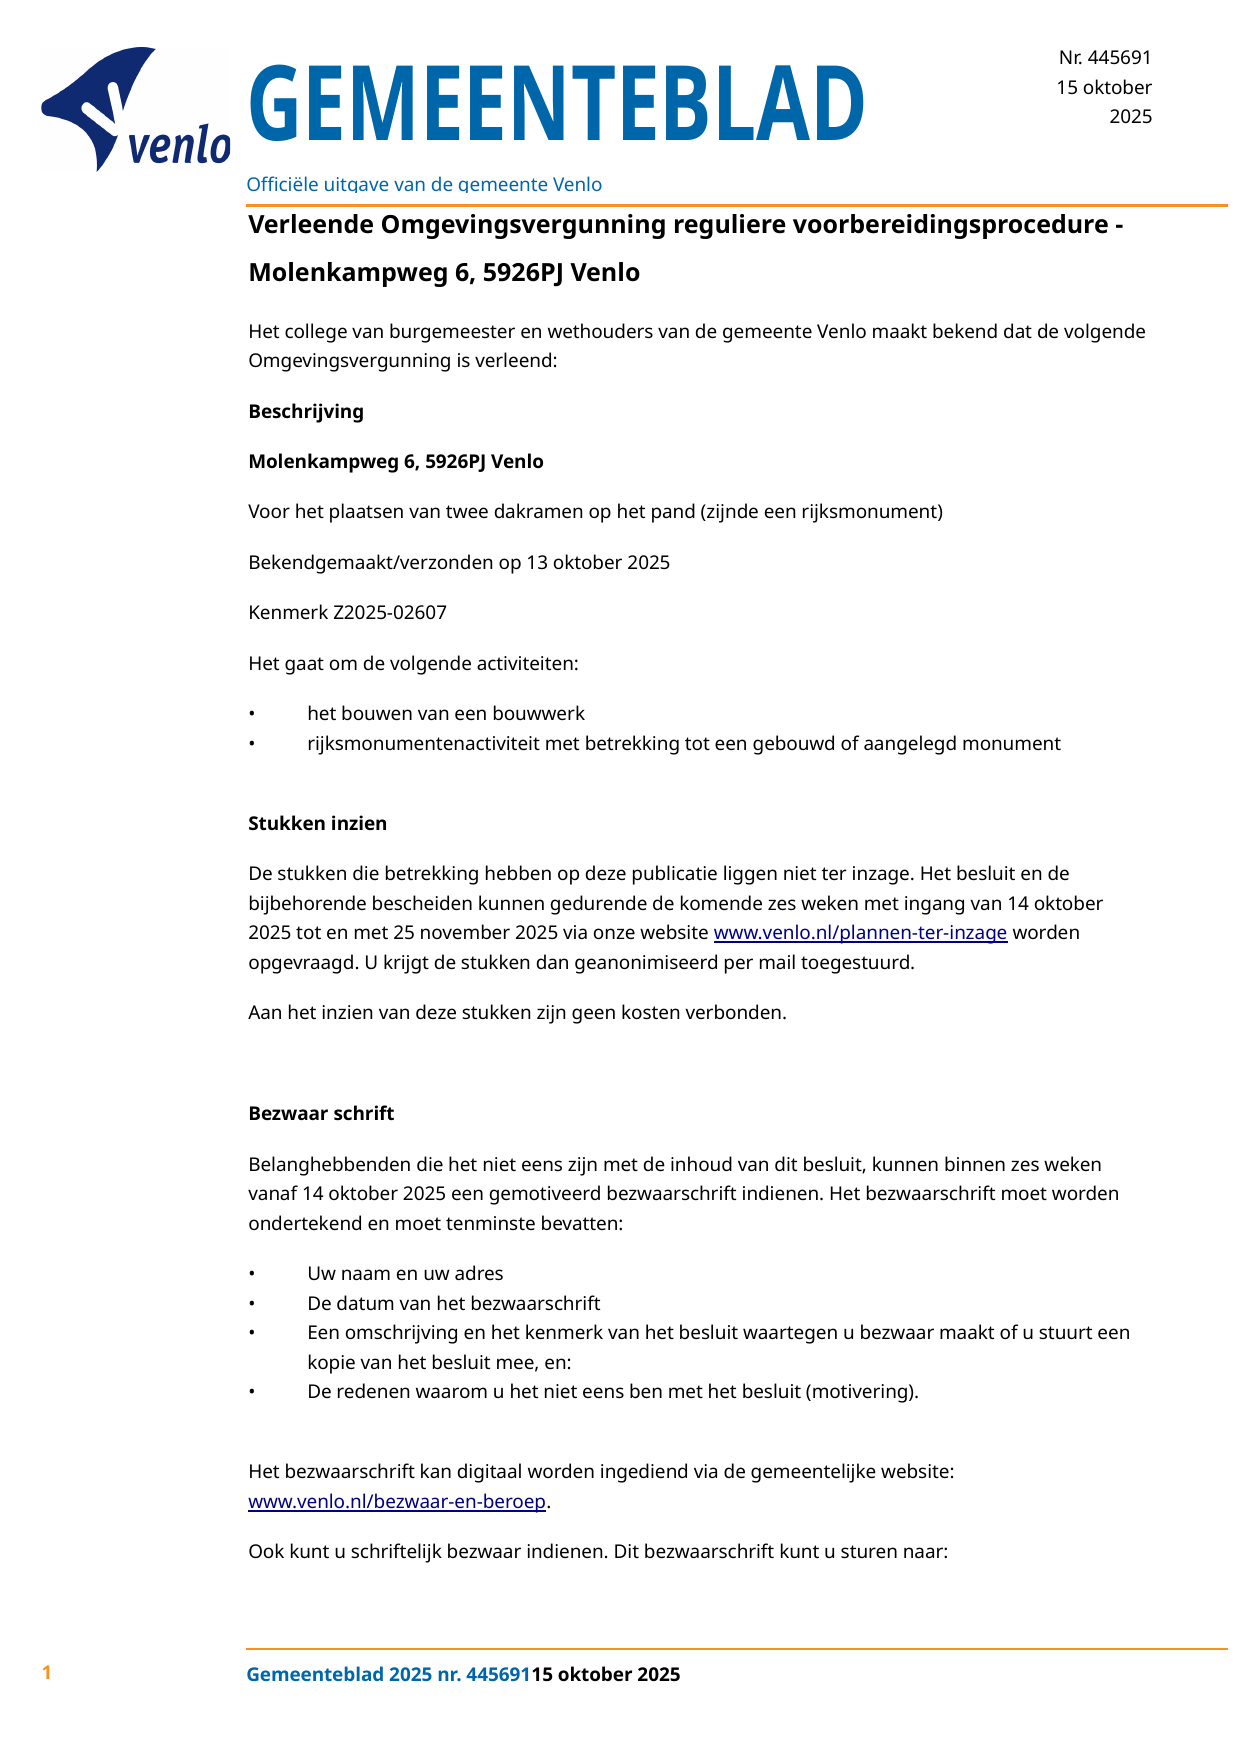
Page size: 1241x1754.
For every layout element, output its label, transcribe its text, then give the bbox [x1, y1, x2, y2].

text Kenmerk Z2025-02607 [248, 599, 1152, 625]
text Voor het plaatsen van twee dakramen op het pand (zijnde een rijksmonument) [248, 499, 1152, 524]
picture [41, 47, 231, 172]
text Stukken inzien [248, 810, 1152, 836]
list rijksmonumentenactiviteit met betrekking tot een gebouwd of aangelegd monument [248, 730, 1152, 756]
text Het bezwaarschrift kan digitaal worden ingediend via de gemeentelijke website: www.venlo.nl/bezwaar-en-beroep. [248, 1459, 1152, 1514]
list De datum van het bezwaarschrift [248, 1290, 1152, 1316]
text Belanghebbenden die het niet eens zijn met de inhoud van dit besluit, kunnen binnen zes weken vanaf 14 oktober 2025 een gemotiveerd bezwaarschrift indienen. Het bezwaarschrift moet worden ondertekend en moet tenminste bevatten: [248, 1151, 1152, 1236]
text Ook kunt u schriftelijk bezwaar indienen. Dit bezwaarschrift kunt u sturen naar: [248, 1539, 1152, 1564]
text Het gaat om de volgende activiteiten: [248, 650, 1152, 676]
text De stukken die betrekking hebben op deze publicatie liggen niet ter inzage. Het besluit en de bijbehorende bescheiden kunnen gedurende de komende zes weken met ingang van 14 oktober 2025 tot en met 25 november 2025 via onze website www.venlo.nl/plannen-ter-inzage worden opgevraagd. U krijgt de stukken dan geanonimiseerd per mail toegestuurd. [248, 860, 1152, 975]
list De redenen waarom u het niet eens ben met het besluit (motivering). [248, 1379, 1152, 1404]
text Molenkampweg 6, 5926PJ Venlo [248, 448, 1152, 474]
list Een omschrijving en het kenmerk van het besluit waartegen u bezwaar maakt of u stuurt een kopie van het besluit mee, en: [248, 1319, 1152, 1375]
text Aan het inzien van deze stukken zijn geen kosten verbonden. [248, 999, 1152, 1025]
text Bezwaar schrift [248, 1100, 1152, 1126]
text Bekendgemaakt/verzonden op 13 oktober 2025 [248, 549, 1152, 575]
list het bouwen van een bouwwerk [248, 700, 1152, 726]
list Uw naam en uw adres [248, 1260, 1152, 1286]
text Verleende Omgevingsvergunning reguliere voorbereidingsprocedure - Molenkampweg 6, 5926PJ Venlo [248, 207, 1152, 288]
text Beschrijving [248, 398, 1152, 424]
text Het college van burgemeester en wethouders van de gemeente Venlo maakt bekend dat de volgende Omgevingsvergunning is verleend: [248, 318, 1152, 373]
